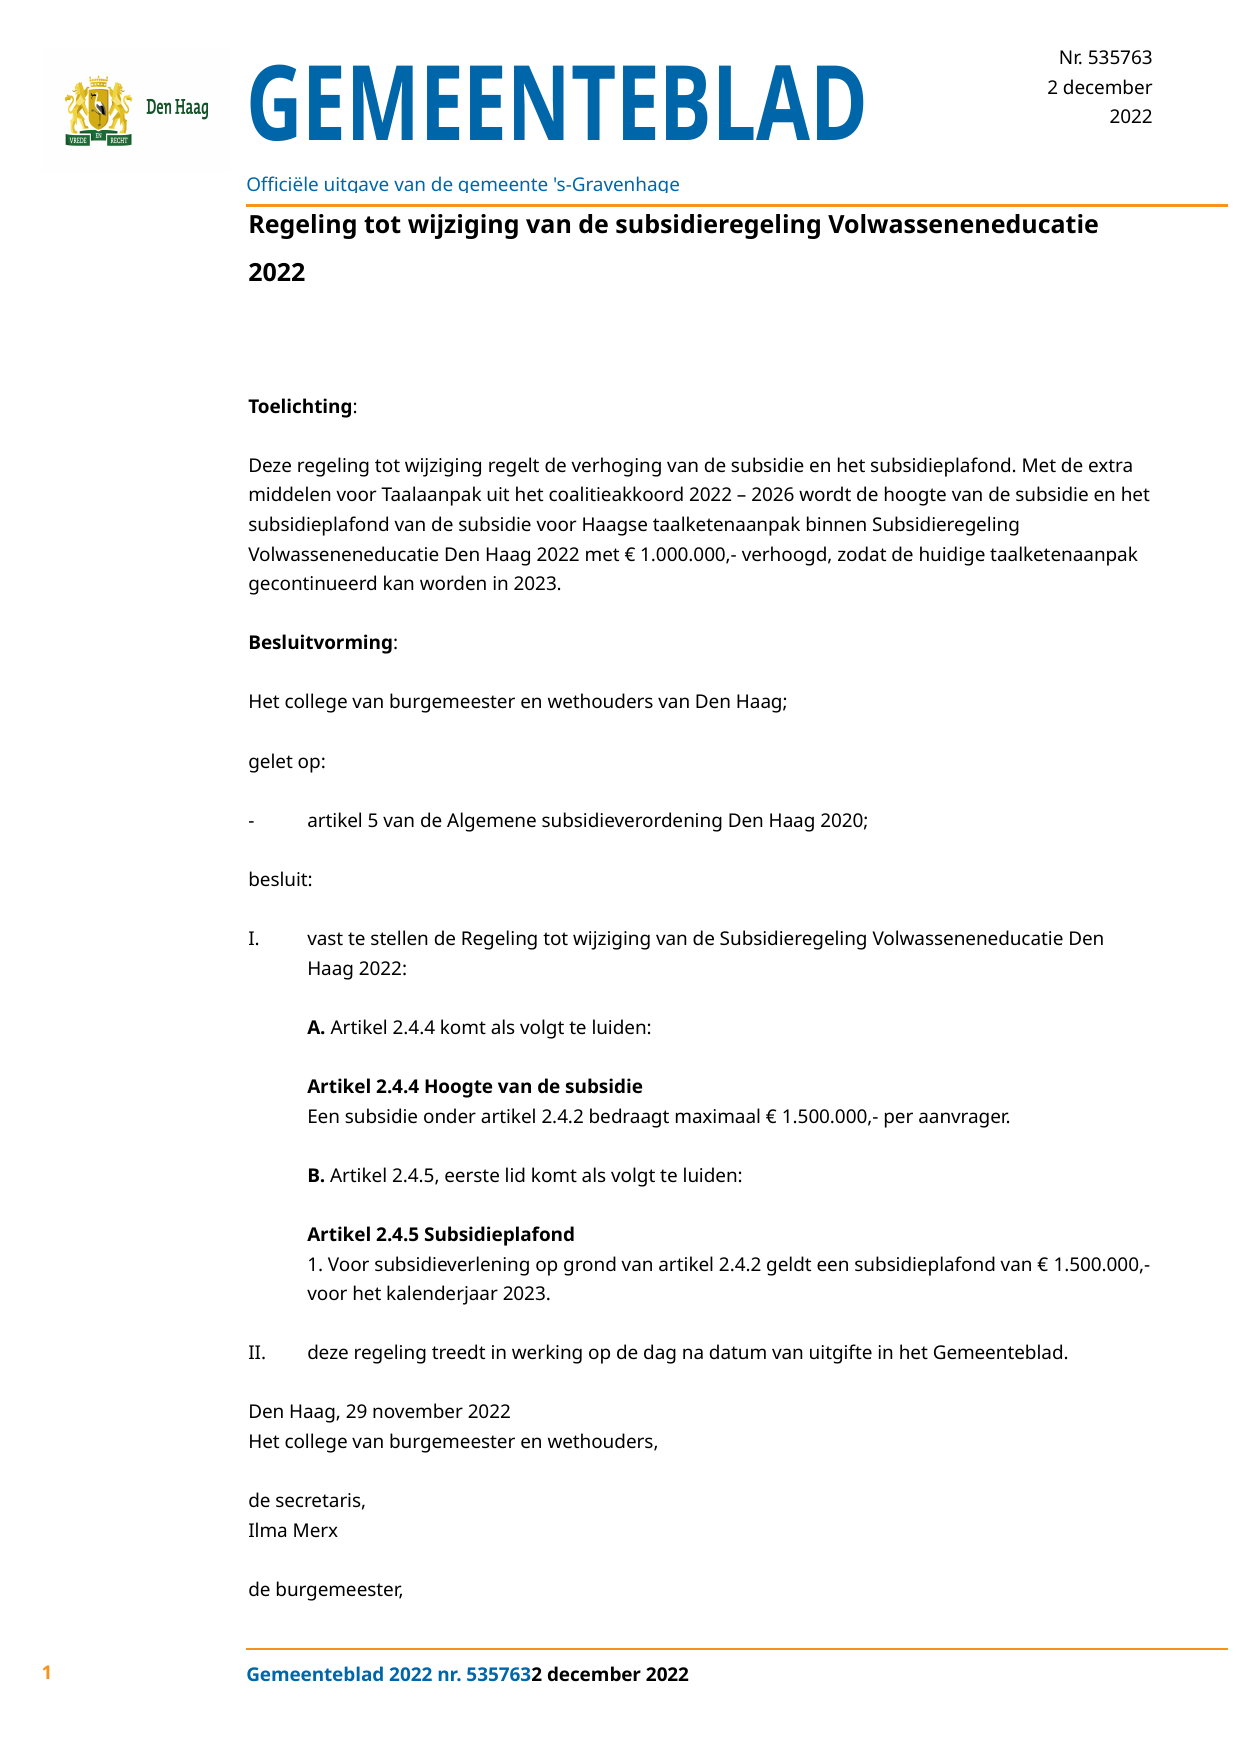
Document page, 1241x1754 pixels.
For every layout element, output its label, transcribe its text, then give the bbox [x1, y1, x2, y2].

text Het college van burgemeester en wethouders, [248, 1428, 1152, 1454]
text gelet op: [248, 748, 1152, 774]
text Besluitvorming: [248, 629, 1152, 655]
text Ilma Merx [248, 1517, 1152, 1543]
list Artikel 2.4.4 Hoogte van de subsidie [248, 1073, 1152, 1099]
list deze regeling treedt in werking op de dag na datum van uitgifte in het Gemeenteblad. [248, 1339, 1152, 1365]
list Een subsidie onder artikel 2.4.2 bedraagt maximaal € 1.500.000,- per aanvrager. [248, 1103, 1152, 1129]
text besluit: [248, 866, 1152, 892]
picture [41, 47, 231, 172]
list A. Artikel 2.4.4 komt als volgt te luiden: [248, 1014, 1152, 1040]
list Artikel 2.4.5 Subsidieplafond [248, 1221, 1152, 1247]
list B. Artikel 2.4.5, eerste lid komt als volgt te luiden: [248, 1162, 1152, 1188]
text de burgemeester, [248, 1576, 1152, 1602]
text de secretaris, [248, 1487, 1152, 1513]
text Het college van burgemeester en wethouders van Den Haag; [248, 689, 1152, 714]
list vast te stellen de Regeling tot wijziging van de Subsidieregeling Volwasseneneducatie Den Haag 2022: [248, 925, 1152, 981]
text Toelichting: [248, 393, 1152, 419]
text Regeling tot wijziging van de subsidieregeling Volwasseneneducatie 2022 [248, 207, 1152, 288]
list 1. Voor subsidieverlening op grond van artikel 2.4.2 geldt een subsidieplafond van € 1.500.000,- voor het kalenderjaar 2023. [248, 1251, 1152, 1306]
text Deze regeling tot wijziging regelt de verhoging van de subsidie en het subsidieplafond. Met de extra middelen voor Taalaanpak uit het coalitieakkoord 2022 – 2026 wordt de hoogte van de subsidie en het subsidieplafond van de subsidie voor Haagse taalketenaanpak binnen Subsidieregeling Volwasseneneducatie Den Haag 2022 met € 1.000.000,- verhoogd, zodat de huidige taalketenaanpak gecontinueerd kan worden in 2023. [248, 452, 1152, 596]
text Den Haag, 29 november 2022 [248, 1399, 1152, 1424]
list artikel 5 van de Algemene subsidieverordening Den Haag 2020; [248, 807, 1152, 833]
